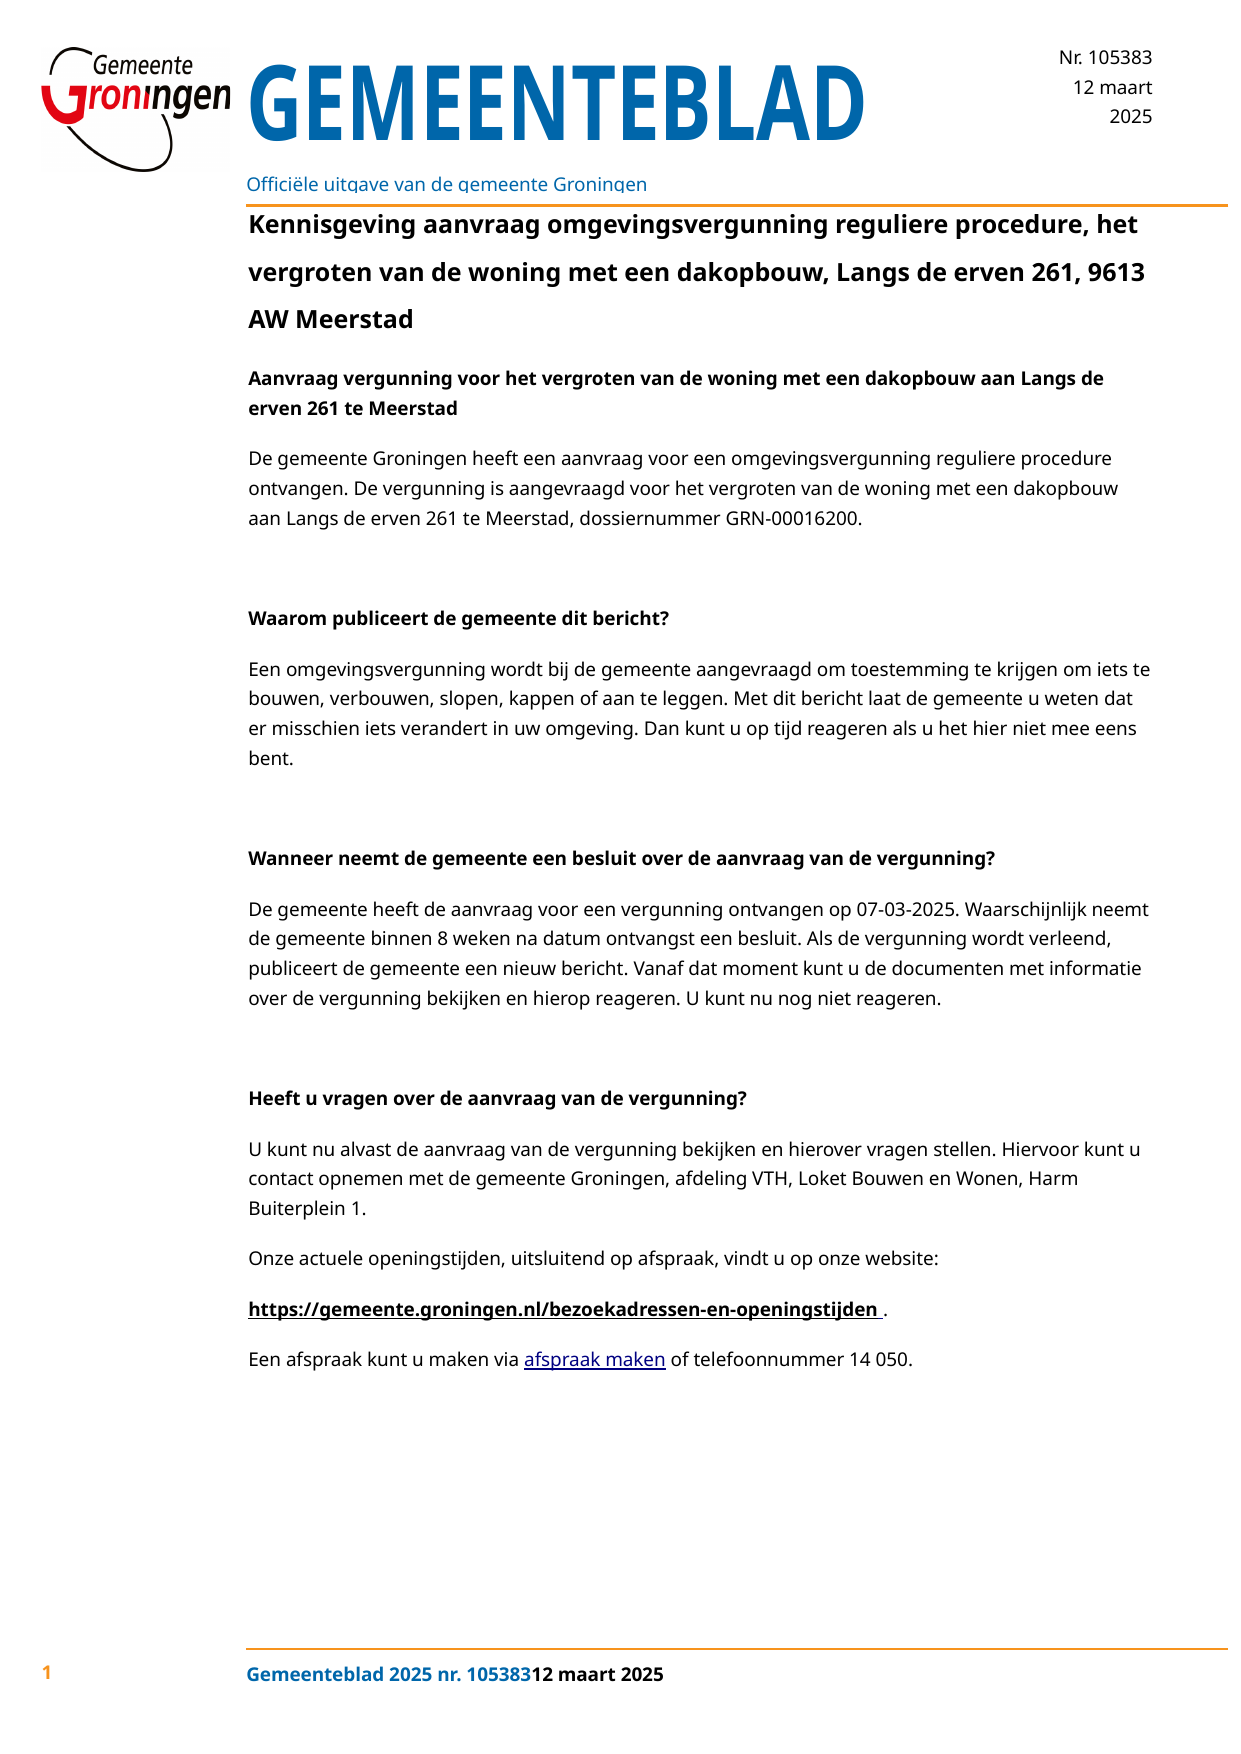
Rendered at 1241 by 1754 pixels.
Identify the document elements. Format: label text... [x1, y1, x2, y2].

text De gemeente Groningen heeft een aanvraag voor een omgevingsvergunning reguliere procedure ontvangen. De vergunning is aangevraagd voor het vergroten van de woning met een dakopbouw aan Langs de erven 261 te Meerstad, dossiernummer GRN-00016200. [248, 446, 1152, 530]
text U kunt nu alvast de aanvraag van de vergunning bekijken en hierover vragen stellen. Hiervoor kunt u contact opnemen met de gemeente Groningen, afdeling VTH, Loket Bouwen en Wonen, Harm Buiterplein 1. [248, 1136, 1152, 1221]
text Onze actuele openingstijden, uitsluitend op afspraak, vindt u op onze website: [248, 1246, 1152, 1271]
text Waarom publiceert de gemeente dit bericht? [248, 606, 1152, 631]
text https://gemeente.groningen.nl/bezoekadressen-en-openingstijden . [248, 1296, 1152, 1322]
text Heeft u vragen over de aanvraag van de vergunning? [248, 1086, 1152, 1111]
text De gemeente heeft de aanvraag voor een vergunning ontvangen op 07-03-2025. Waarschijnlijk neemt de gemeente binnen 8 weken na datum ontvangst een besluit. Als de vergunning wordt verleend, publiceert de gemeente een nieuw bericht. Vanaf dat moment kunt u de documenten met informatie over de vergunning bekijken en hierop reageren. U kunt nu nog niet reageren. [248, 896, 1152, 1010]
text Wanneer neemt de gemeente een besluit over de aanvraag van de vergunning? [248, 846, 1152, 871]
text Aanvraag vergunning voor het vergroten van de woning met een dakopbouw aan Langs de erven 261 te Meerstad [248, 366, 1152, 421]
picture [41, 47, 231, 172]
text Een omgevingsvergunning wordt bij de gemeente aangevraagd om toestemming te krijgen om iets te bouwen, verbouwen, slopen, kappen of aan te leggen. Met dit bericht laat de gemeente u weten dat er misschien iets verandert in uw omgeving. Dan kunt u op tijd reageren als u het hier niet mee eens bent. [248, 656, 1152, 770]
text Kennisgeving aanvraag omgevingsvergunning reguliere procedure, het vergroten van de woning met een dakopbouw, Langs de erven 261, 9613 AW Meerstad [248, 207, 1152, 336]
text Een afspraak kunt u maken via afspraak maken of telefoonnummer 14 050. [248, 1346, 1152, 1372]
